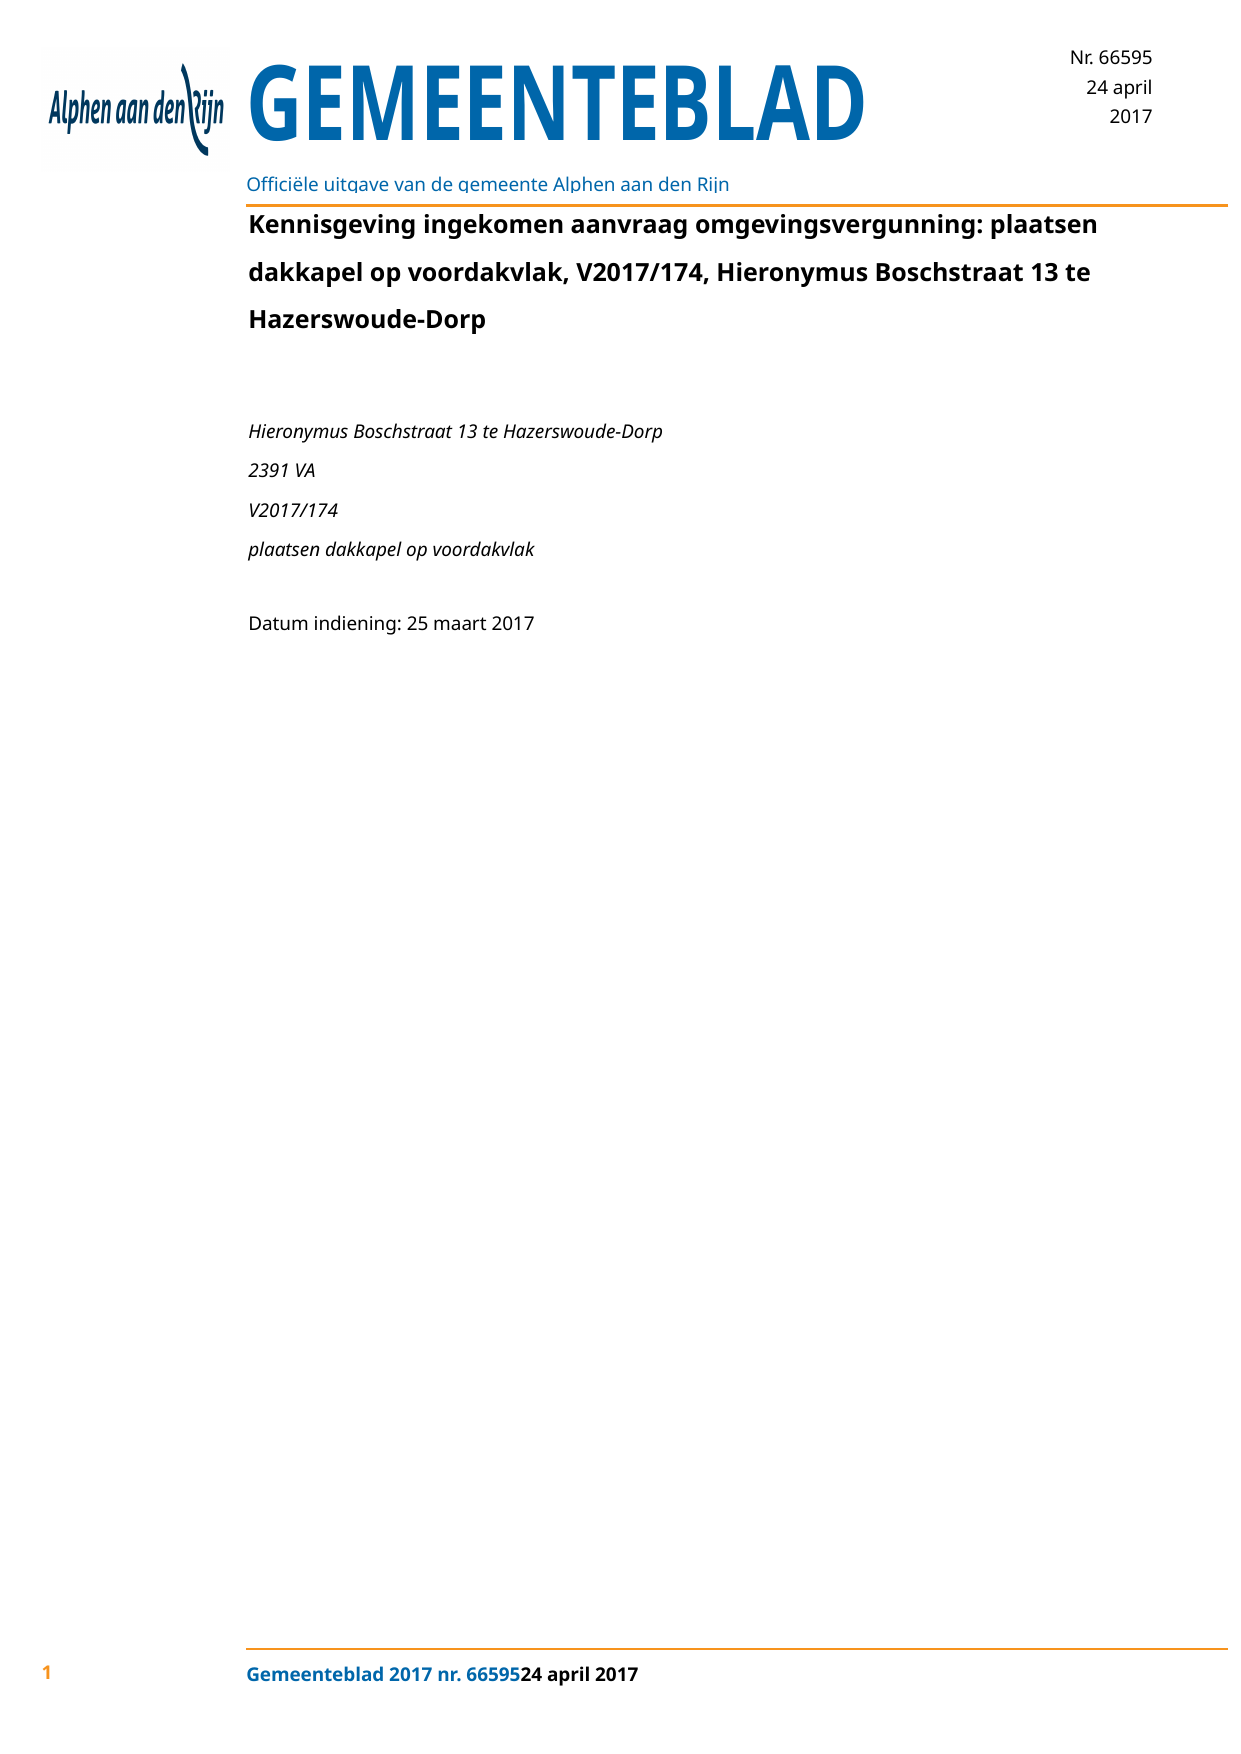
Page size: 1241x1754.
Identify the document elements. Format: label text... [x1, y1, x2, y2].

text Datum indiening: 25 maart 2017 [248, 610, 1152, 635]
text Hieronymus Boschstraat 13 te Hazerswoude-Dorp [248, 418, 1152, 444]
text 2391 VA [248, 458, 1152, 483]
text V2017/174 [248, 497, 1152, 523]
picture [41, 47, 231, 172]
text Kennisgeving ingekomen aanvraag omgevingsvergunning: plaatsen dakkapel op voordakvlak, V2017/174, Hieronymus Boschstraat 13 te Hazerswoude-Dorp [248, 207, 1152, 336]
text plaatsen dakkapel op voordakvlak [248, 536, 1152, 562]
